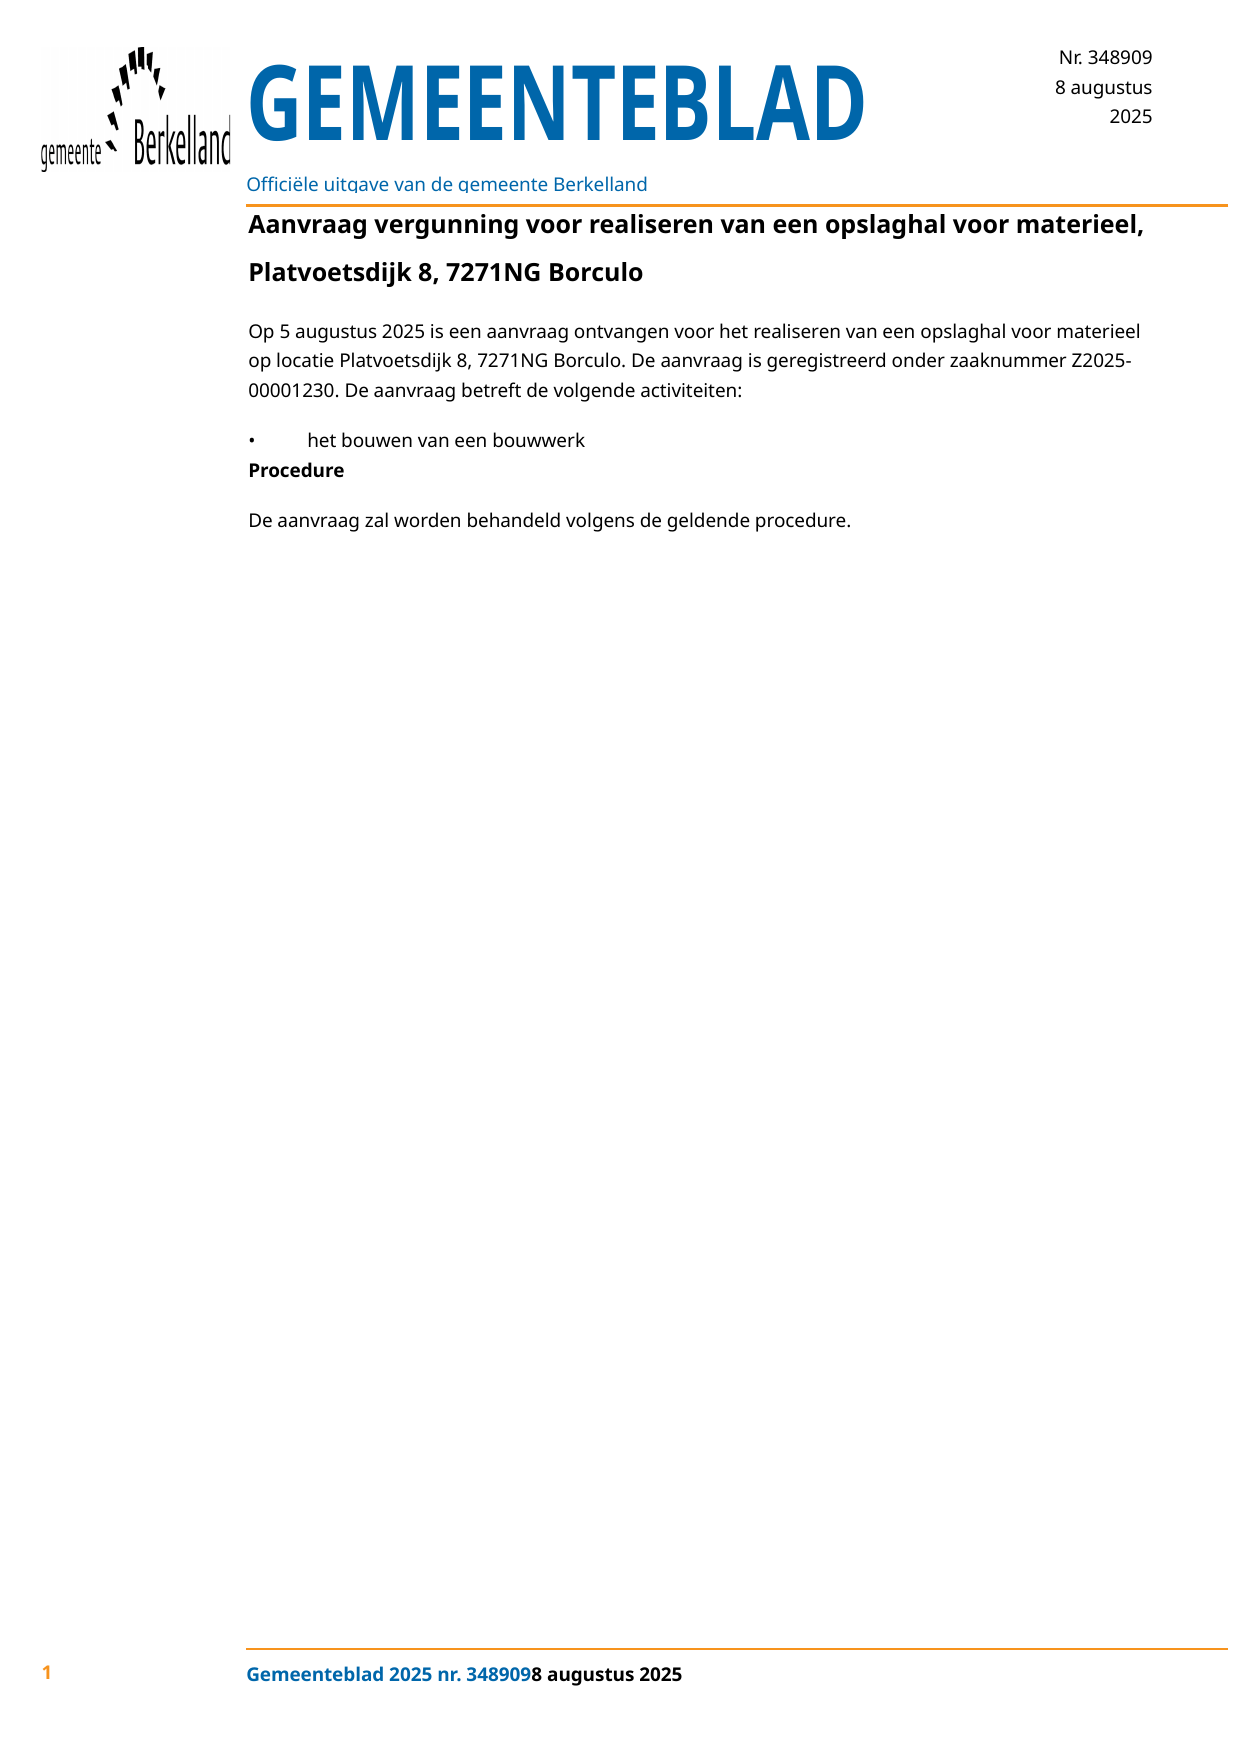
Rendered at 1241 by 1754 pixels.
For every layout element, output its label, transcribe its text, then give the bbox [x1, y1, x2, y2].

text Op 5 augustus 2025 is een aanvraag ontvangen voor het realiseren van een opslaghal voor materieel op locatie Platvoetsdijk 8, 7271NG Borculo. De aanvraag is geregistreerd onder zaaknummer Z2025-00001230. De aanvraag betreft de volgende activiteiten: [248, 318, 1152, 403]
picture [41, 47, 231, 172]
text De aanvraag zal worden behandeld volgens de geldende procedure. [248, 507, 1152, 533]
text Procedure [248, 457, 1152, 483]
text Aanvraag vergunning voor realiseren van een opslaghal voor materieel, Platvoetsdijk 8, 7271NG Borculo [248, 207, 1152, 288]
list het bouwen van een bouwwerk [248, 427, 1152, 453]
